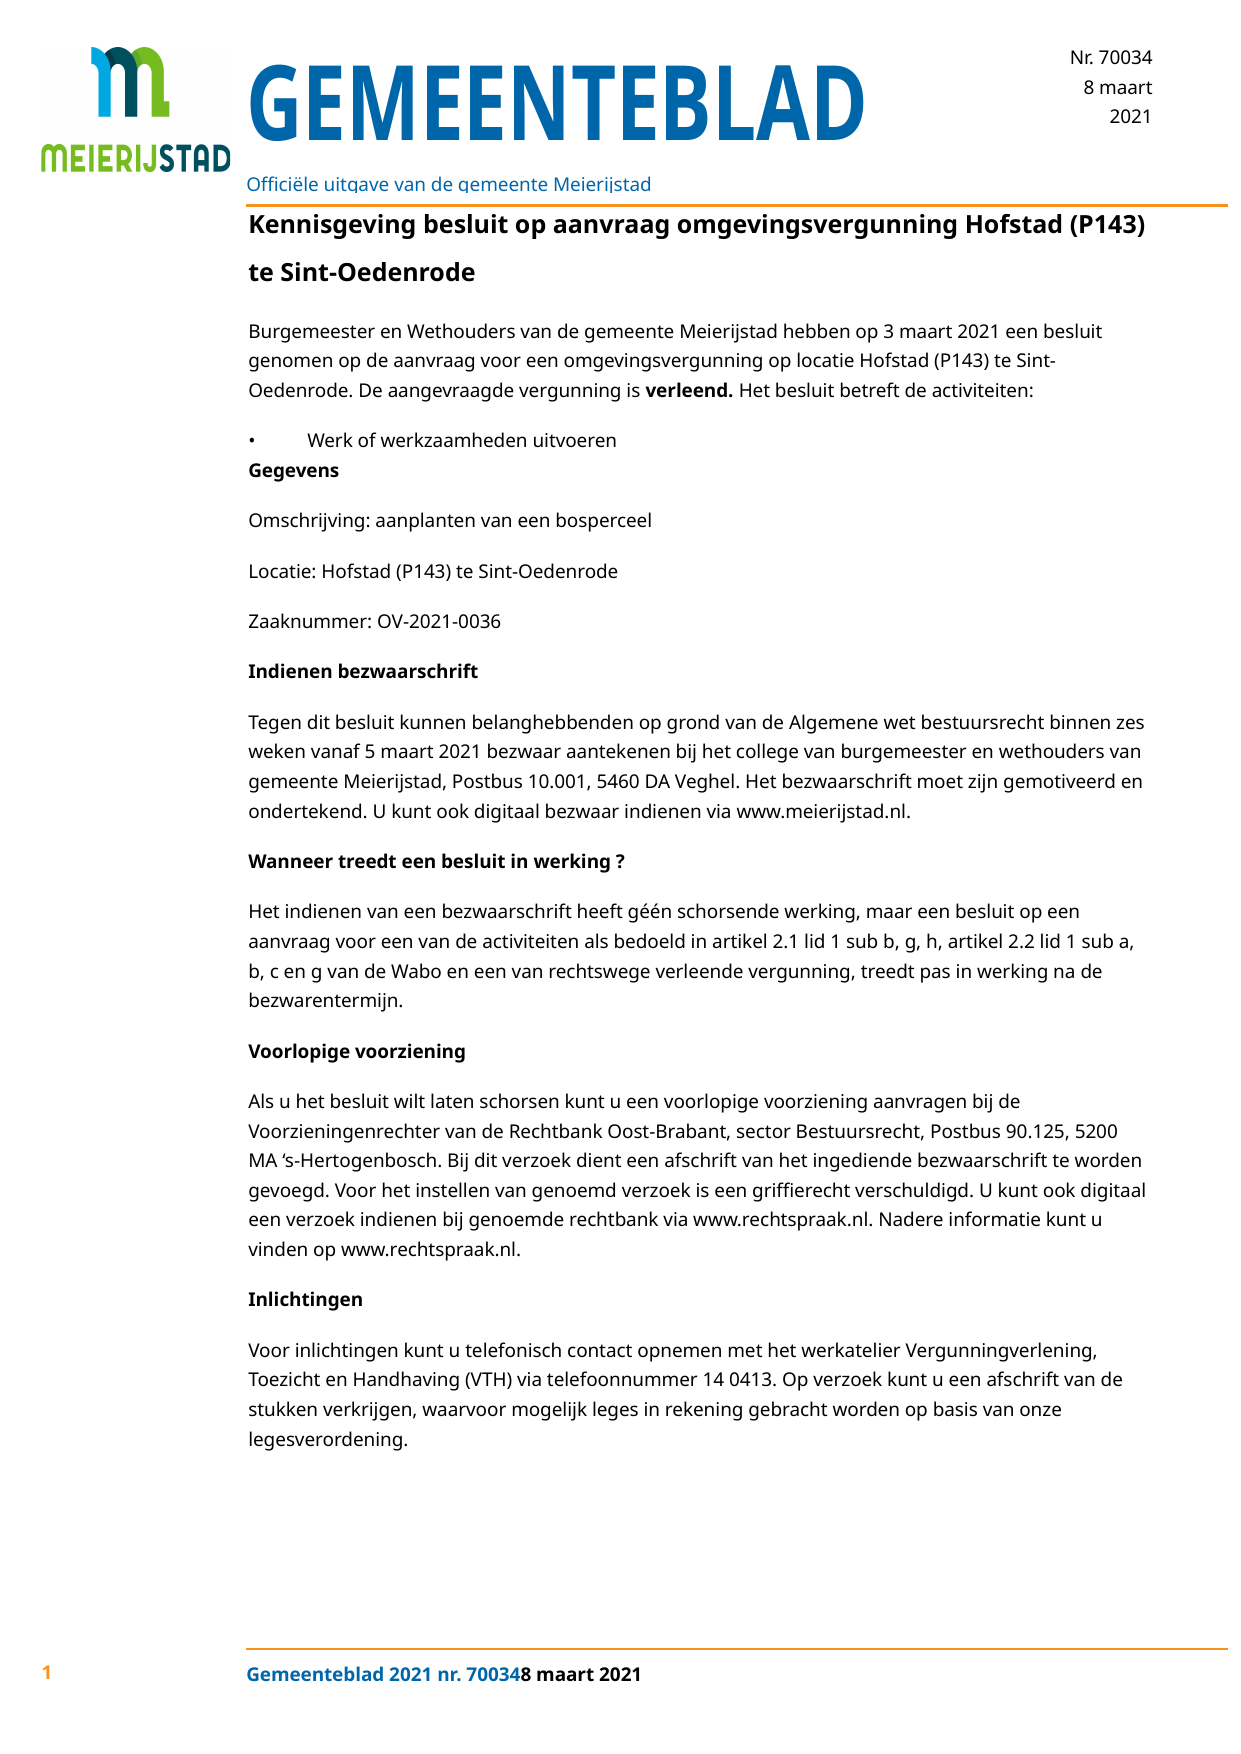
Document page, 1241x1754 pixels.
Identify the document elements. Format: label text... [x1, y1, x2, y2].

picture [41, 47, 231, 172]
text Voorlopige voorziening [248, 1038, 1152, 1064]
text Omschrijving: aanplanten van een bosperceel [248, 507, 1152, 533]
text Kennisgeving besluit op aanvraag omgevingsvergunning Hofstad (P143) te Sint-Oedenrode [248, 207, 1152, 288]
text Het indienen van een bezwaarschrift heeft géén schorsende werking, maar een besluit op een aanvraag voor een van de activiteiten als bedoeld in artikel 2.1 lid 1 sub b, g, h, artikel 2.2 lid 1 sub a, b, c en g van de Wabo en een van rechtswege verleende vergunning, treedt pas in werking na de bezwarentermijn. [248, 899, 1152, 1013]
text Voor inlichtingen kunt u telefonisch contact opnemen met het werkatelier Vergunningverlening, Toezicht en Handhaving (VTH) via telefoonnummer 14 0413. Op verzoek kunt u een afschrift van de stukken verkrijgen, waarvoor mogelijk leges in rekening gebracht worden op basis van onze legesverordening. [248, 1337, 1152, 1452]
text Locatie: Hofstad (P143) te Sint-Oedenrode [248, 558, 1152, 584]
list Werk of werkzaamheden uitvoeren [248, 427, 1152, 453]
text Gegevens [248, 457, 1152, 483]
text Burgemeester en Wethouders van de gemeente Meierijstad hebben op 3 maart 2021 een besluit genomen op de aanvraag voor een omgevingsvergunning op locatie Hofstad (P143) te Sint-Oedenrode. De aangevraagde vergunning is verleend. Het besluit betreft de activiteiten: [248, 318, 1152, 403]
text Indienen bezwaarschrift [248, 659, 1152, 684]
text Zaaknummer: OV-2021-0036 [248, 608, 1152, 634]
text Inlichtingen [248, 1287, 1152, 1312]
text Wanneer treedt een besluit in werking ? [248, 848, 1152, 874]
text Tegen dit besluit kunnen belanghebbenden op grond van de Algemene wet bestuursrecht binnen zes weken vanaf 5 maart 2021 bezwaar aantekenen bij het college van burgemeester en wethouders van gemeente Meierijstad, Postbus 10.001, 5460 DA Veghel. Het bezwaarschrift moet zijn gemotiveerd en ondertekend. U kunt ook digitaal bezwaar indienen via www.meierijstad.nl. [248, 709, 1152, 824]
text Als u het besluit wilt laten schorsen kunt u een voorlopige voorziening aanvragen bij de Voorzieningenrechter van de Rechtbank Oost-Brabant, sector Bestuursrecht, Postbus 90.125, 5200 MA ‘s-Hertogenbosch. Bij dit verzoek dient een afschrift van het ingediende bezwaarschrift te worden gevoegd. Voor het instellen van genoemd verzoek is een griffierecht verschuldigd. U kunt ook digitaal een verzoek indienen bij genoemde rechtbank via www.rechtspraak.nl. Nadere informatie kunt u vinden op www.rechtspraak.nl. [248, 1088, 1152, 1262]
